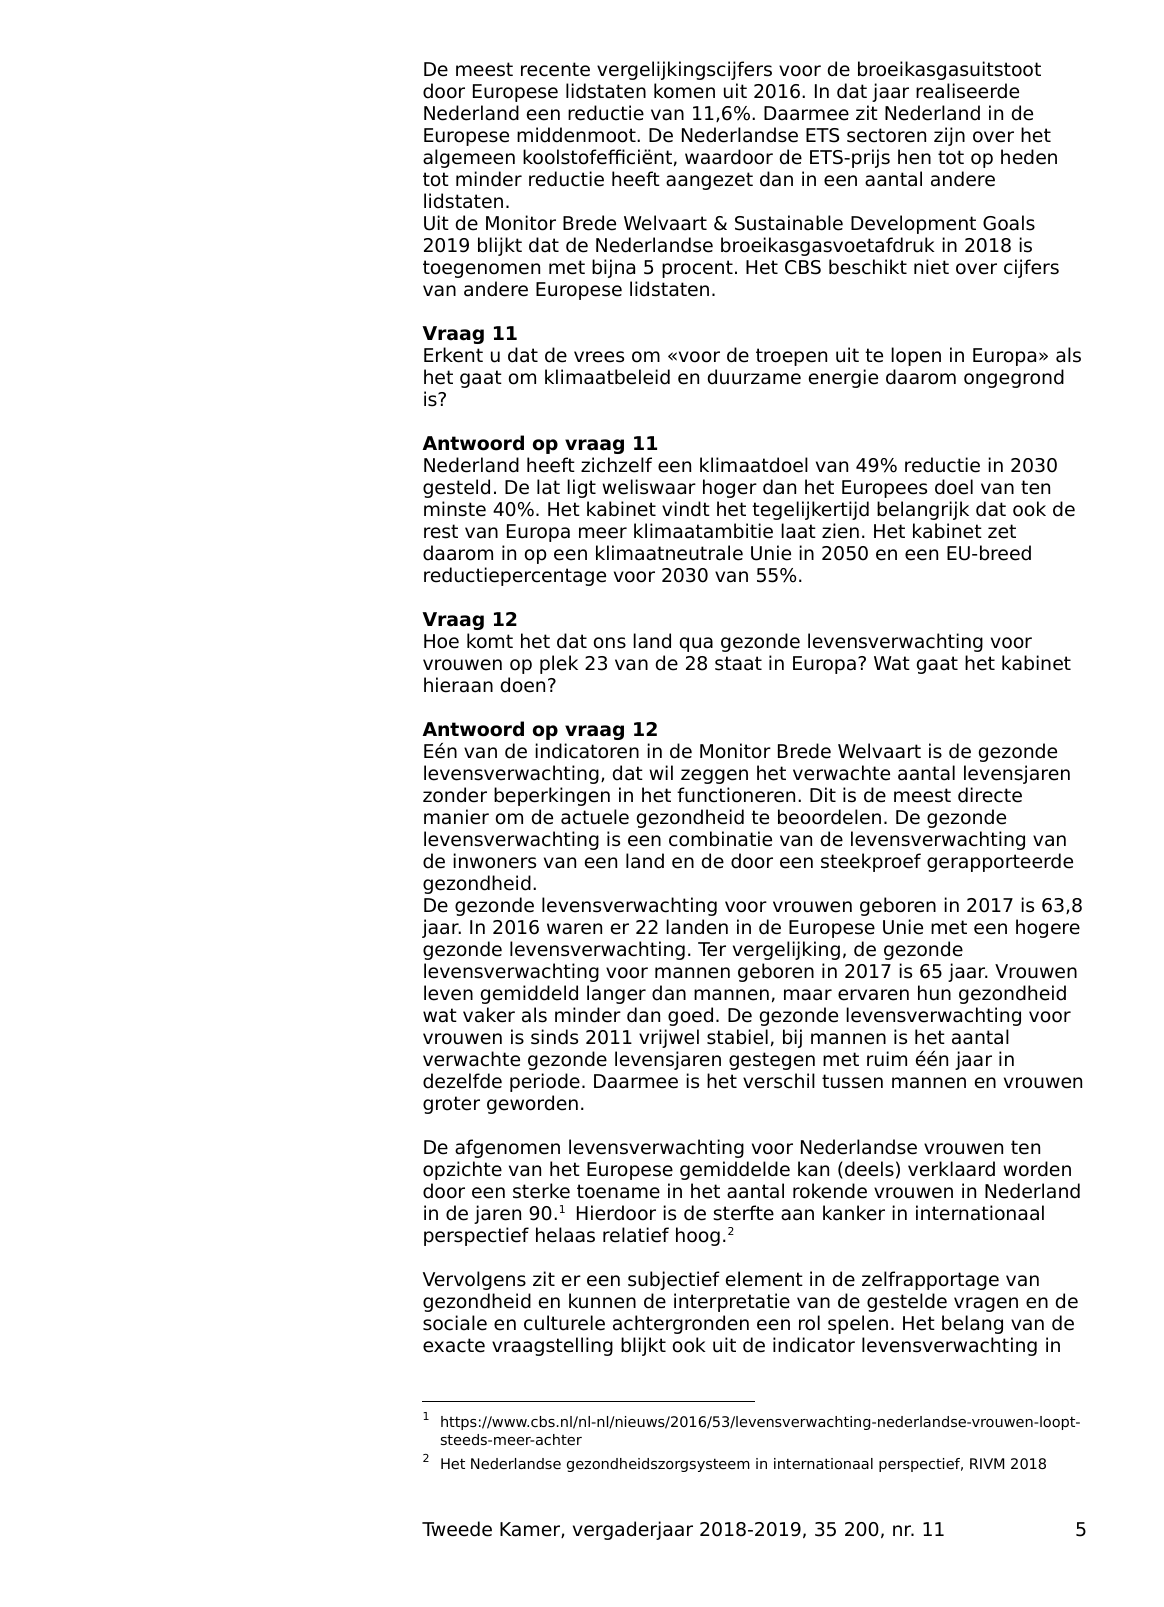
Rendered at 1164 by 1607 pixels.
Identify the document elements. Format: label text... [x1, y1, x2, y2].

text Vraag 12 [422, 609, 1087, 631]
text Vraag 11 [422, 323, 1087, 345]
text Nederland heeft zichzelf een klimaatdoel van 49% reductie in 2030 gesteld. De lat ligt weliswaar hoger dan het Europees doel van ten minste 40%. Het kabinet vindt het tegelijkertijd belangrijk dat ook de rest van Europa meer klimaatambitie laat zien. Het kabinet zet daarom in op een klimaatneutrale Unie in 2050 en een EU-breed reductiepercentage voor 2030 van 55%. [422, 455, 1087, 587]
text https://www.cbs.nl/nl-nl/nieuws/2016/53/levensverwachting-nederlandse-vrouwen-loopt-steeds-meer-achter [422, 1410, 1087, 1449]
text Erkent u dat de vrees om «voor de troepen uit te lopen in Europa» als het gaat om klimaatbeleid en duurzame energie daarom ongegrond is? [422, 345, 1087, 411]
text Antwoord op vraag 12 [422, 719, 1087, 741]
text Antwoord op vraag 11 [422, 433, 1087, 455]
text Uit de Monitor Brede Welvaart & Sustainable Development Goals 2019 blijkt dat de Nederlandse broeikasgasvoetafdruk in 2018 is toegenomen met bijna 5 procent. Het CBS beschikt niet over cijfers van andere Europese lidstaten. [422, 213, 1087, 301]
text Eén van de indicatoren in de Monitor Brede Welvaart is de gezonde levensverwachting, dat wil zeggen het verwachte aantal levensjaren zonder beperkingen in het functioneren. Dit is de meest directe manier om de actuele gezondheid te beoordelen. De gezonde levensverwachting is een combinatie van de levensverwachting van de inwoners van een land en de door een steekproef gerapporteerde gezondheid. [422, 741, 1087, 895]
text Vervolgens zit er een subjectief element in de zelfrapportage van gezondheid en kunnen de interpretatie van de gestelde vragen en de sociale en culturele achtergronden een rol spelen. Het belang van de exacte vraagstelling blijkt ook uit de indicator levensverwachting in [422, 1269, 1087, 1357]
text De meest recente vergelijkingscijfers voor de broeikasgasuitstoot door Europese lidstaten komen uit 2016. In dat jaar realiseerde Nederland een reductie van 11,6%. Daarmee zit Nederland in de Europese middenmoot. De Nederlandse ETS sectoren zijn over het algemeen koolstofefficiënt, waardoor de ETS-prijs hen tot op heden tot minder reductie heeft aangezet dan in een aantal andere lidstaten. [422, 59, 1087, 213]
text Het Nederlandse gezondheidszorgsysteem in internationaal perspectief, RIVM 2018 [422, 1452, 1087, 1474]
text De gezonde levensverwachting voor vrouwen geboren in 2017 is 63,8 jaar. In 2016 waren er 22 landen in de Europese Unie met een hogere gezonde levensverwachting. Ter vergelijking, de gezonde levensverwachting voor mannen geboren in 2017 is 65 jaar. Vrouwen leven gemiddeld langer dan mannen, maar ervaren hun gezondheid wat vaker als minder dan goed. De gezonde levensverwachting voor vrouwen is sinds 2011 vrijwel stabiel, bij mannen is het aantal verwachte gezonde levensjaren gestegen met ruim één jaar in dezelfde periode. Daarmee is het verschil tussen mannen en vrouwen groter geworden. [422, 895, 1087, 1115]
text Hoe komt het dat ons land qua gezonde levensverwachting voor vrouwen op plek 23 van de 28 staat in Europa? Wat gaat het kabinet hieraan doen? [422, 631, 1087, 697]
text De afgenomen levensverwachting voor Nederlandse vrouwen ten opzichte van het Europese gemiddelde kan (deels) verklaard worden door een sterke toename in het aantal rokende vrouwen in Nederland in de jaren 90. Hierdoor is de sterfte aan kanker in internationaal perspectief helaas relatief hoog. [422, 1137, 1087, 1247]
